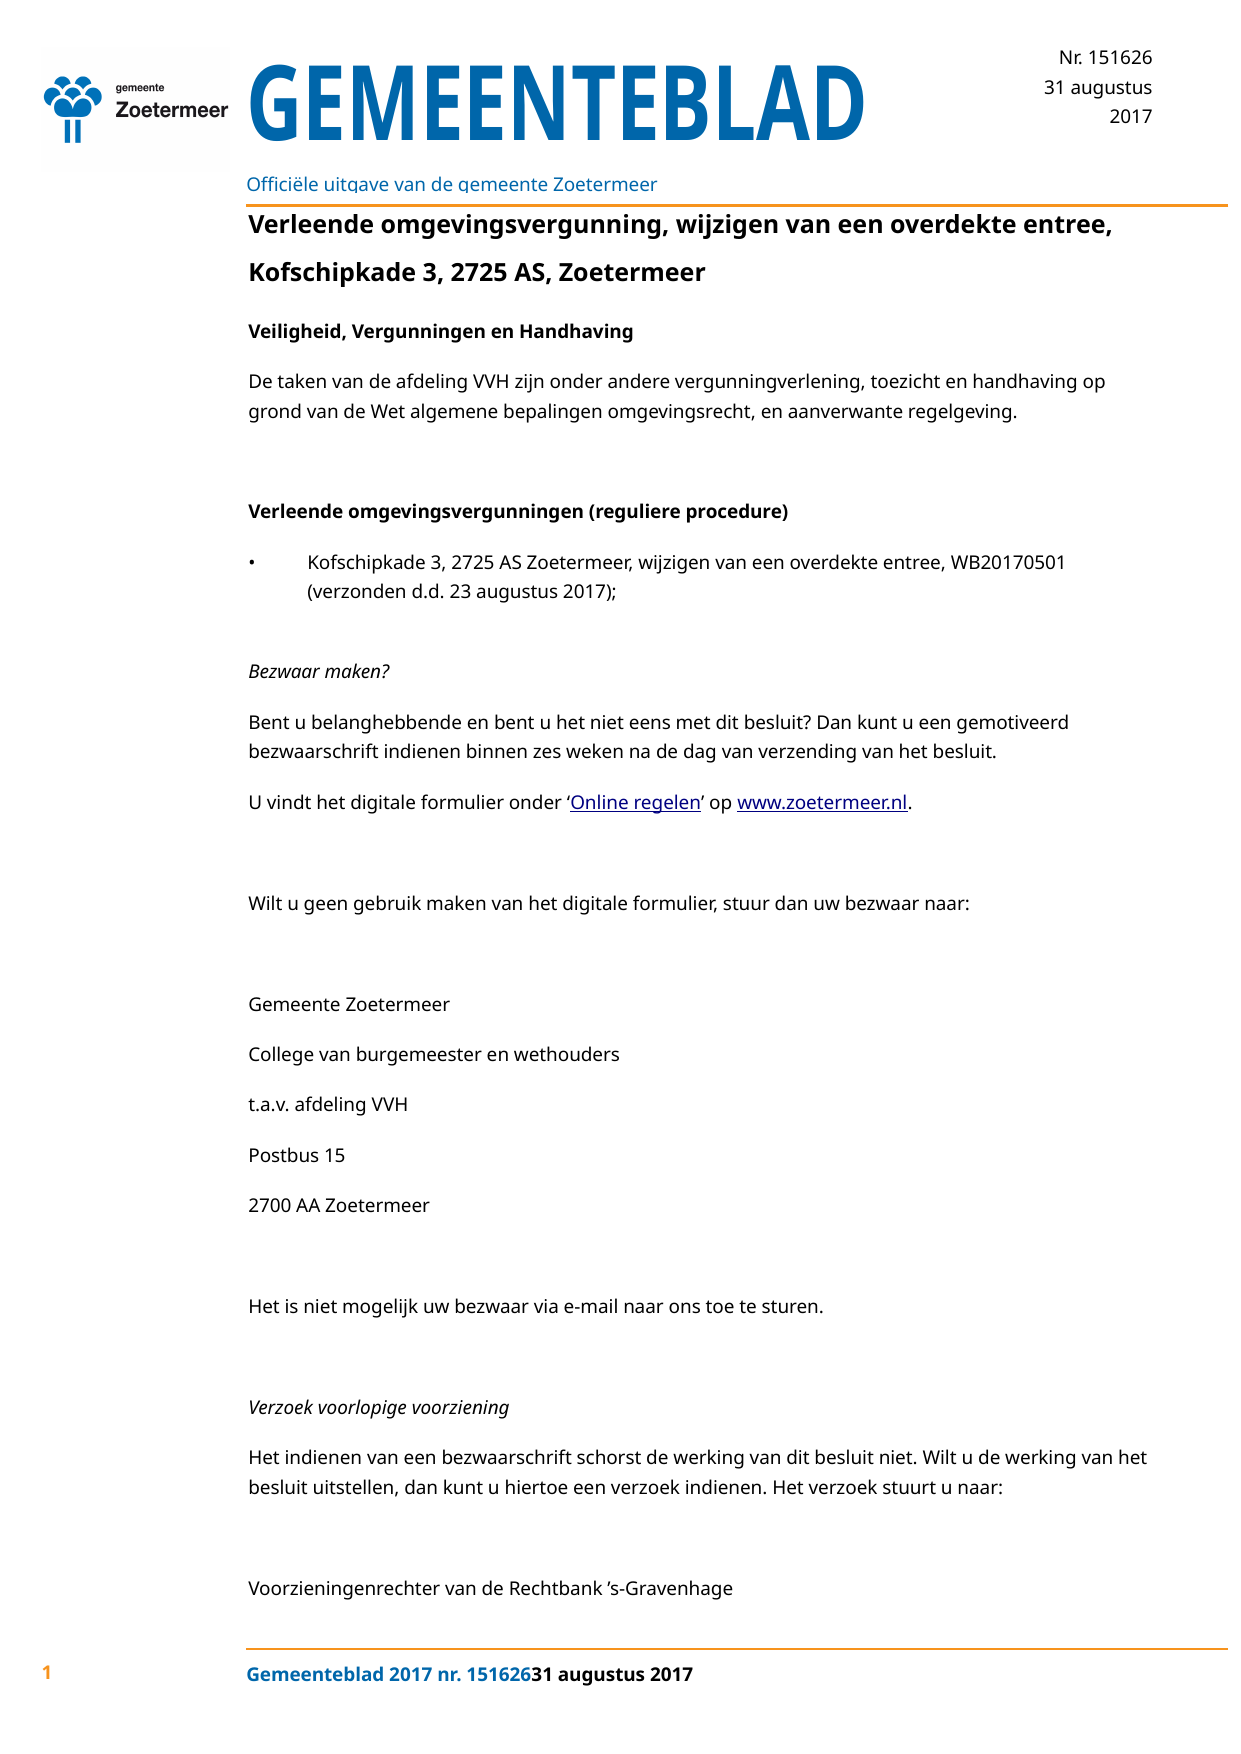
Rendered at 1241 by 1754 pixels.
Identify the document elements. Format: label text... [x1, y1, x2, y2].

text De taken van de afdeling VVH zijn onder andere vergunningverlening, toezicht en handhaving op grond van de Wet algemene bepalingen omgevingsrecht, en aanverwante regelgeving. [248, 368, 1152, 424]
list Kofschipkade 3, 2725 AS Zoetermeer, wijzigen van een overdekte entree, WB20170501 (verzonden d.d. 23 augustus 2017); [248, 549, 1152, 604]
text Veiligheid, Vergunningen en Handhaving [248, 318, 1152, 344]
text Het indienen van een bezwaarschrift schorst de werking van dit besluit niet. Wilt u de werking van het besluit uitstellen, dan kunt u hiertoe een verzoek indienen. Het verzoek stuurt u naar: [248, 1444, 1152, 1500]
text Verzoek voorlopige voorziening [248, 1394, 1152, 1420]
text Wilt u geen gebruik maken van het digitale formulier, stuur dan uw bezwaar naar: [248, 890, 1152, 916]
text Bezwaar maken? [248, 659, 1152, 684]
text 2700 AA Zoetermeer [248, 1192, 1152, 1218]
text Verleende omgevingsvergunning, wijzigen van een overdekte entree, Kofschipkade 3, 2725 AS, Zoetermeer [248, 207, 1152, 288]
text Postbus 15 [248, 1142, 1152, 1168]
text U vindt het digitale formulier onder ‘Online regelen’ op www.zoetermeer.nl. [248, 789, 1152, 815]
text Gemeente Zoetermeer [248, 991, 1152, 1017]
text Bent u belanghebbende en bent u het niet eens met dit besluit? Dan kunt u een gemotiveerd bezwaarschrift indienen binnen zes weken na de dag van verzending van het besluit. [248, 709, 1152, 764]
text Verleende omgevingsvergunningen (reguliere procedure) [248, 499, 1152, 524]
picture [41, 47, 231, 172]
text College van burgemeester en wethouders [248, 1041, 1152, 1067]
text Voorzieningenrechter van de Rechtbank ’s-Gravenhage [248, 1575, 1152, 1601]
text t.a.v. afdeling VVH [248, 1092, 1152, 1117]
text Het is niet mogelijk uw bezwaar via e-mail naar ons toe te sturen. [248, 1293, 1152, 1319]
